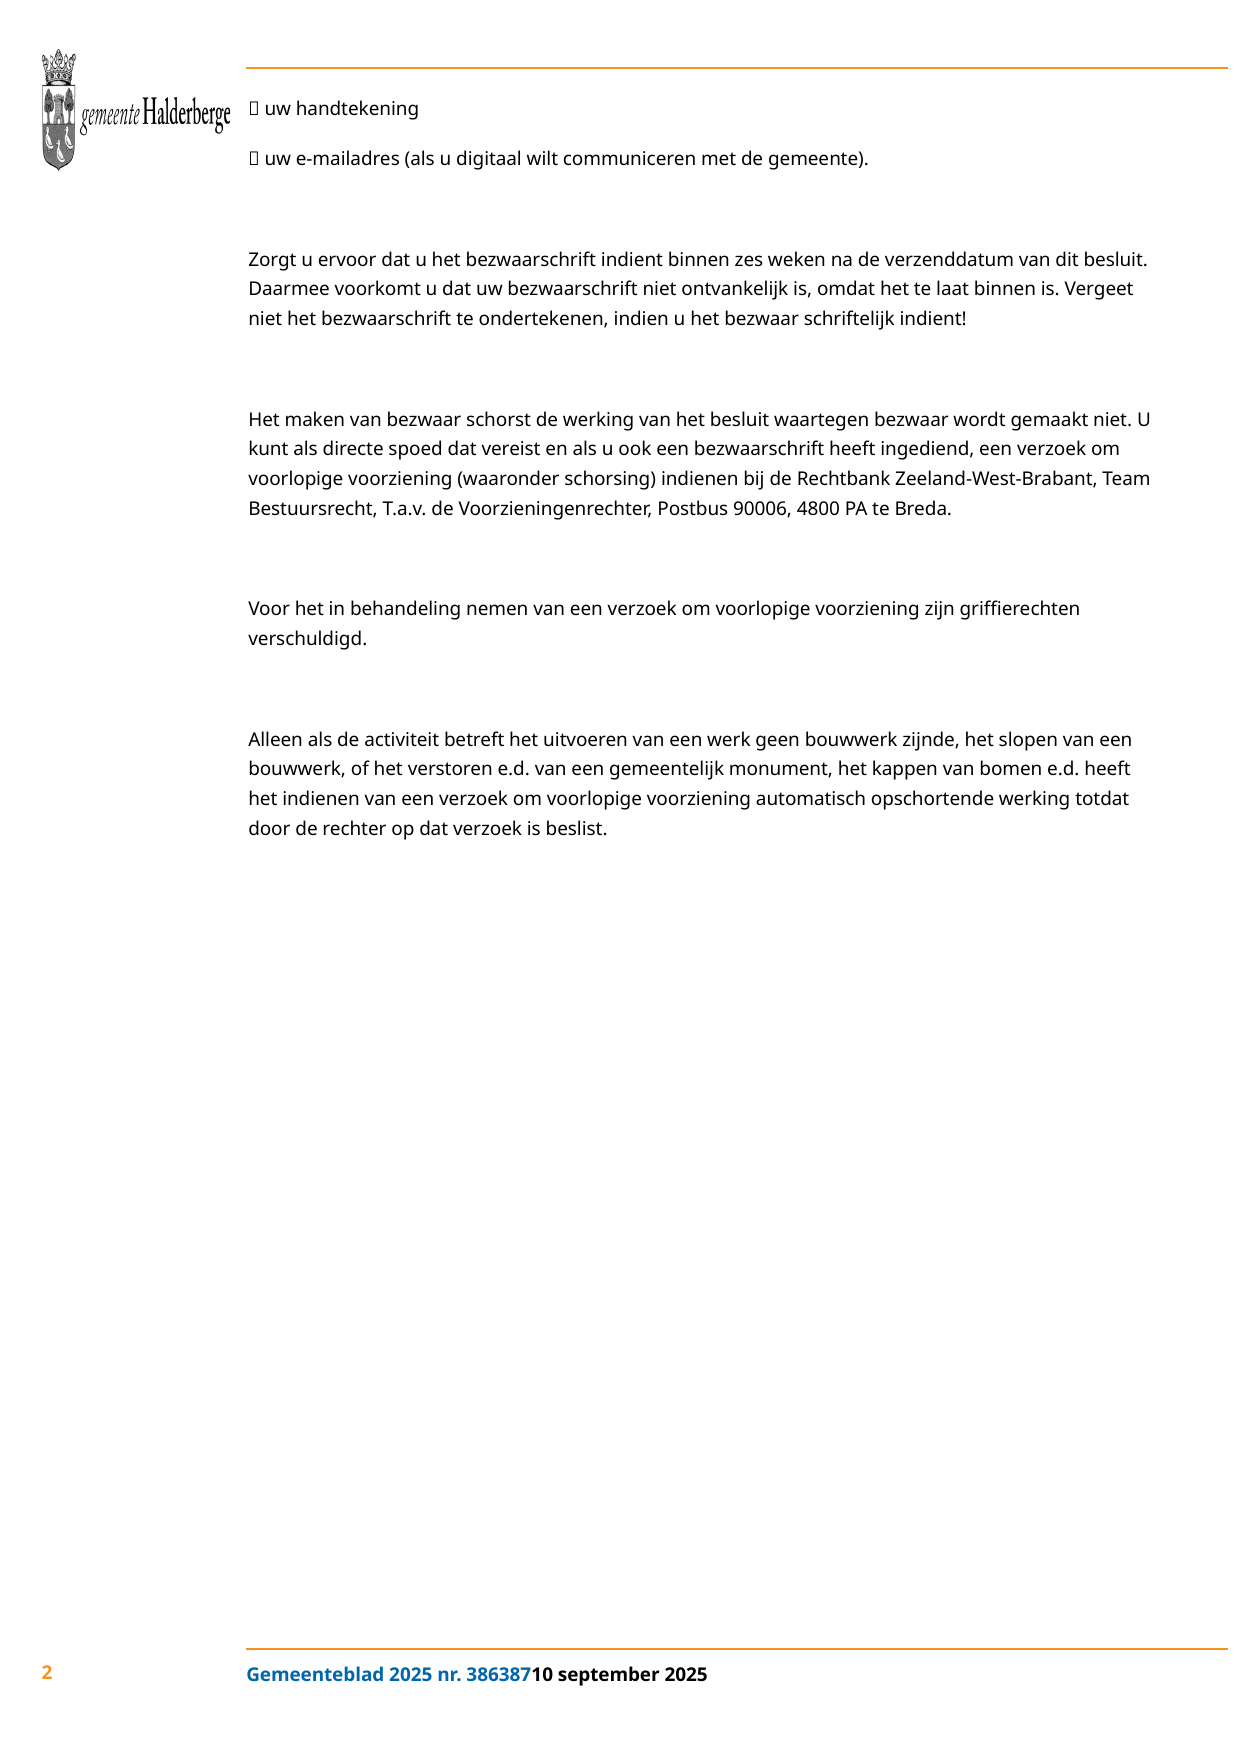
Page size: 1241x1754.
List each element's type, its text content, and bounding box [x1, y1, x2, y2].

text Het maken van bezwaar schorst de werking van het besluit waartegen bezwaar wordt gemaakt niet. U kunt als directe spoed dat vereist en als u ook een bezwaarschrift heeft ingediend, een verzoek om voorlopige voorziening (waaronder schorsing) indienen bij de Rechtbank Zeeland-West-Brabant, Team Bestuursrecht, T.a.v. de Voorzieningenrechter, Postbus 90006, 4800 PA te Breda. [248, 406, 1152, 521]
picture [41, 47, 231, 172]
text Zorgt u ervoor dat u het bezwaarschrift indient binnen zes weken na de verzenddatum van dit besluit. Daarmee voorkomt u dat uw bezwaarschrift niet ontvankelijk is, omdat het te laat binnen is. Vergeet niet het bezwaarschrift te ondertekenen, indien u het bezwaar schriftelijk indient! [248, 246, 1152, 331]
text  uw handtekening [248, 95, 1152, 121]
text  uw e-mailadres (als u digitaal wilt communiceren met de gemeente). [248, 145, 1152, 171]
text Voor het in behandeling nemen van een verzoek om voorlopige voorziening zijn griffierechten verschuldigd. [248, 596, 1152, 651]
text Alleen als de activiteit betreft het uitvoeren van een werk geen bouwwerk zijnde, het slopen van een bouwwerk, of het verstoren e.d. van een gemeentelijk monument, het kappen van bomen e.d. heeft het indienen van een verzoek om voorlopige voorziening automatisch opschortende werking totdat door de rechter op dat verzoek is beslist. [248, 726, 1152, 841]
